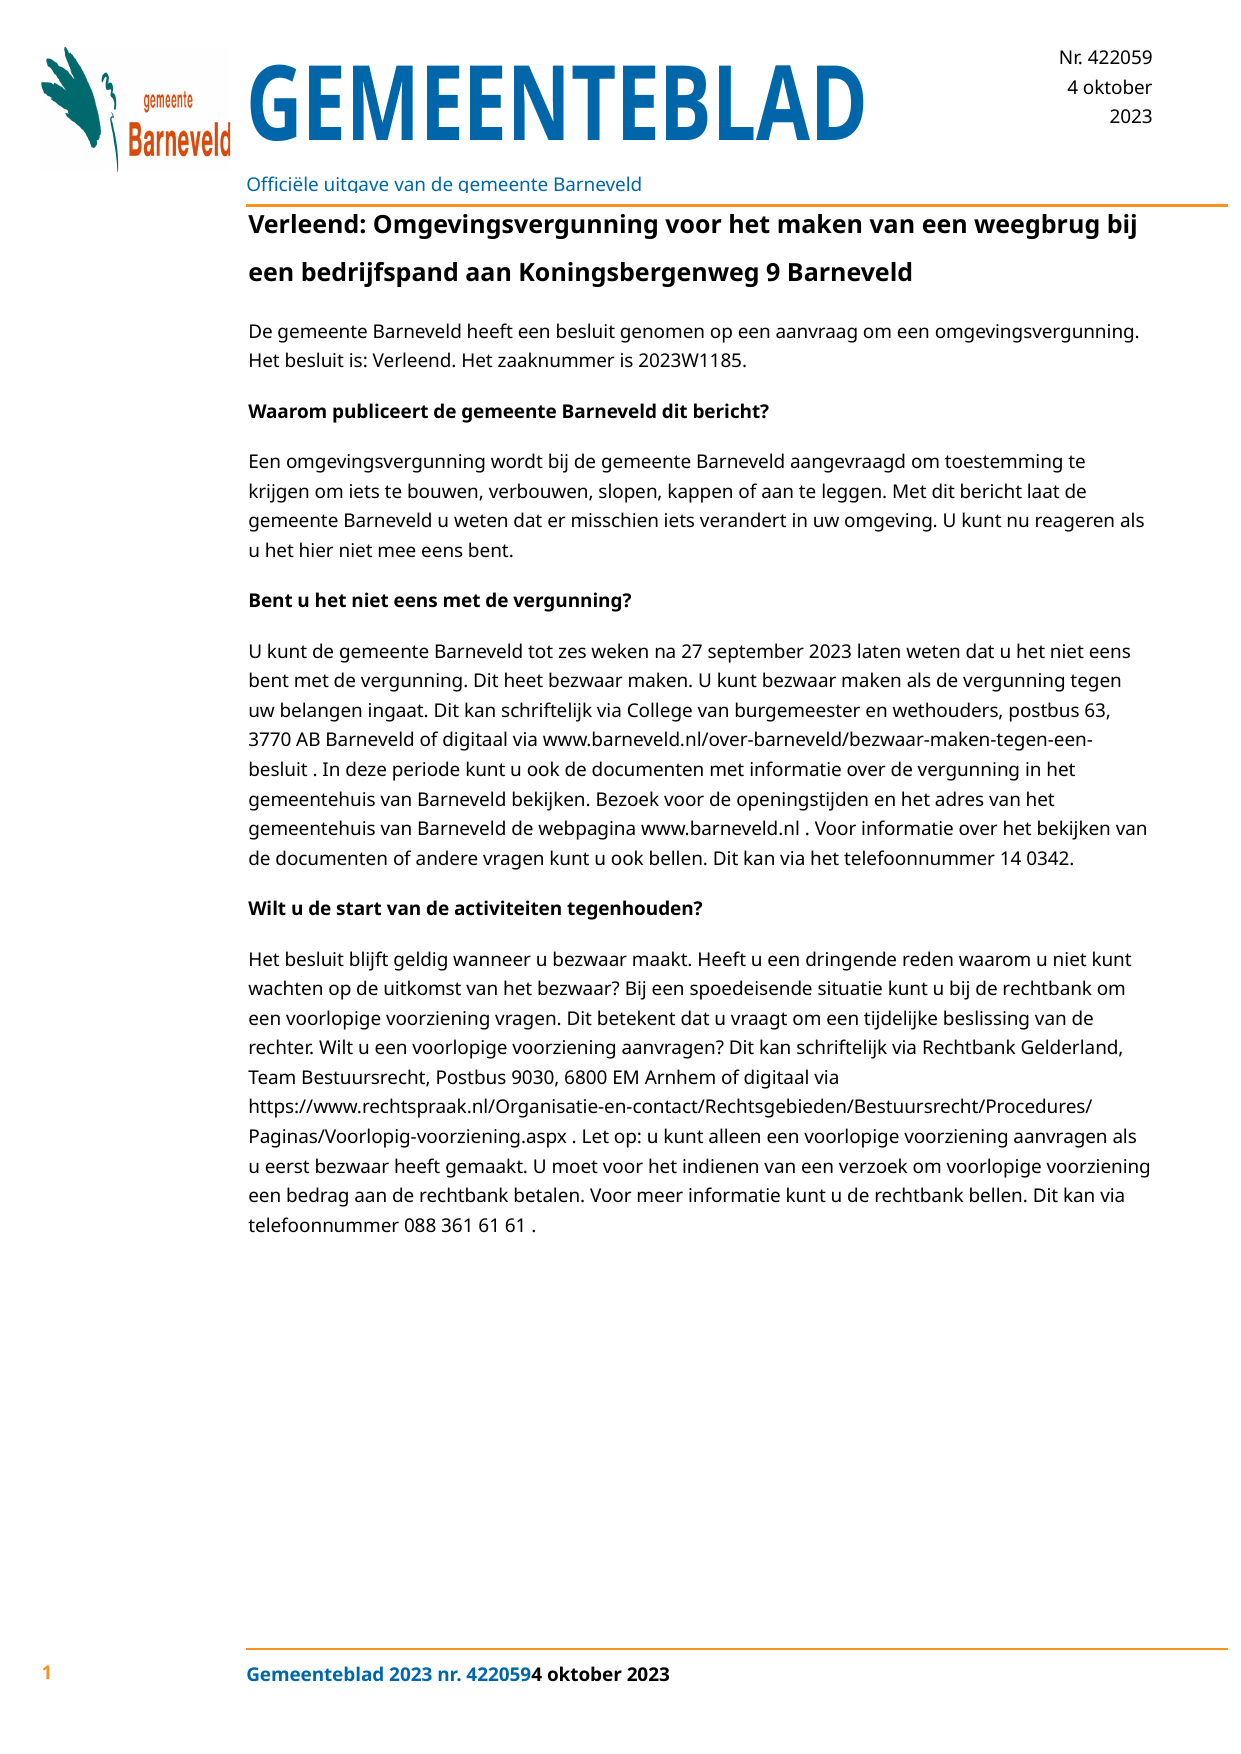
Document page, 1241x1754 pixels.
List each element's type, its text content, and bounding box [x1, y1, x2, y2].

text U kunt de gemeente Barneveld tot zes weken na 27 september 2023 laten weten dat u het niet eens bent met de vergunning. Dit heet bezwaar maken. U kunt bezwaar maken als de vergunning tegen uw belangen ingaat. Dit kan schriftelijk via College van burgemeester en wethouders, postbus 63, 3770 AB Barneveld of digitaal via www.barneveld.nl/over-barneveld/bezwaar-maken-tegen-een-besluit . In deze periode kunt u ook de documenten met informatie over de vergunning in het gemeentehuis van Barneveld bekijken. Bezoek voor de openingstijden en het adres van het gemeentehuis van Barneveld de webpagina www.barneveld.nl . Voor informatie over het bekijken van de documenten of andere vragen kunt u ook bellen. Dit kan via het telefoonnummer 14 0342. [248, 638, 1152, 871]
text Een omgevingsvergunning wordt bij de gemeente Barneveld aangevraagd om toestemming te krijgen om iets te bouwen, verbouwen, slopen, kappen of aan te leggen. Met dit bericht laat de gemeente Barneveld u weten dat er misschien iets verandert in uw omgeving. U kunt nu reageren als u het hier niet mee eens bent. [248, 448, 1152, 563]
text Wilt u de start van de activiteiten tegenhouden? [248, 895, 1152, 921]
text Het besluit blijft geldig wanneer u bezwaar maakt. Heeft u een dringende reden waarom u niet kunt wachten op de uitkomst van het bezwaar? Bij een spoedeisende situatie kunt u bij de rechtbank om een voorlopige voorziening vragen. Dit betekent dat u vraagt om een tijdelijke beslissing van de rechter. Wilt u een voorlopige voorziening aanvragen? Dit kan schriftelijk via Rechtbank Gelderland, Team Bestuursrecht, Postbus 9030, 6800 EM Arnhem of digitaal via https://www.rechtspraak.nl/Organisatie-en-contact/Rechtsgebieden/Bestuursrecht/Procedures/Paginas/Voorlopig-voorziening.aspx . Let op: u kunt alleen een voorlopige voorziening aanvragen als u eerst bezwaar heeft gemaakt. U moet voor het indienen van een verzoek om voorlopige voorziening een bedrag aan de rechtbank betalen. Voor meer informatie kunt u de rechtbank bellen. Dit kan via telefoonnummer 088 361 61 61 . [248, 946, 1152, 1238]
text Waarom publiceert de gemeente Barneveld dit bericht? [248, 398, 1152, 424]
text De gemeente Barneveld heeft een besluit genomen op een aanvraag om een omgevingsvergunning. Het besluit is: Verleend. Het zaaknummer is 2023W1185. [248, 318, 1152, 373]
picture [41, 47, 231, 172]
text Verleend: Omgevingsvergunning voor het maken van een weegbrug bij een bedrijfspand aan Koningsbergenweg 9 Barneveld [248, 207, 1152, 288]
text Bent u het niet eens met de vergunning? [248, 587, 1152, 613]
